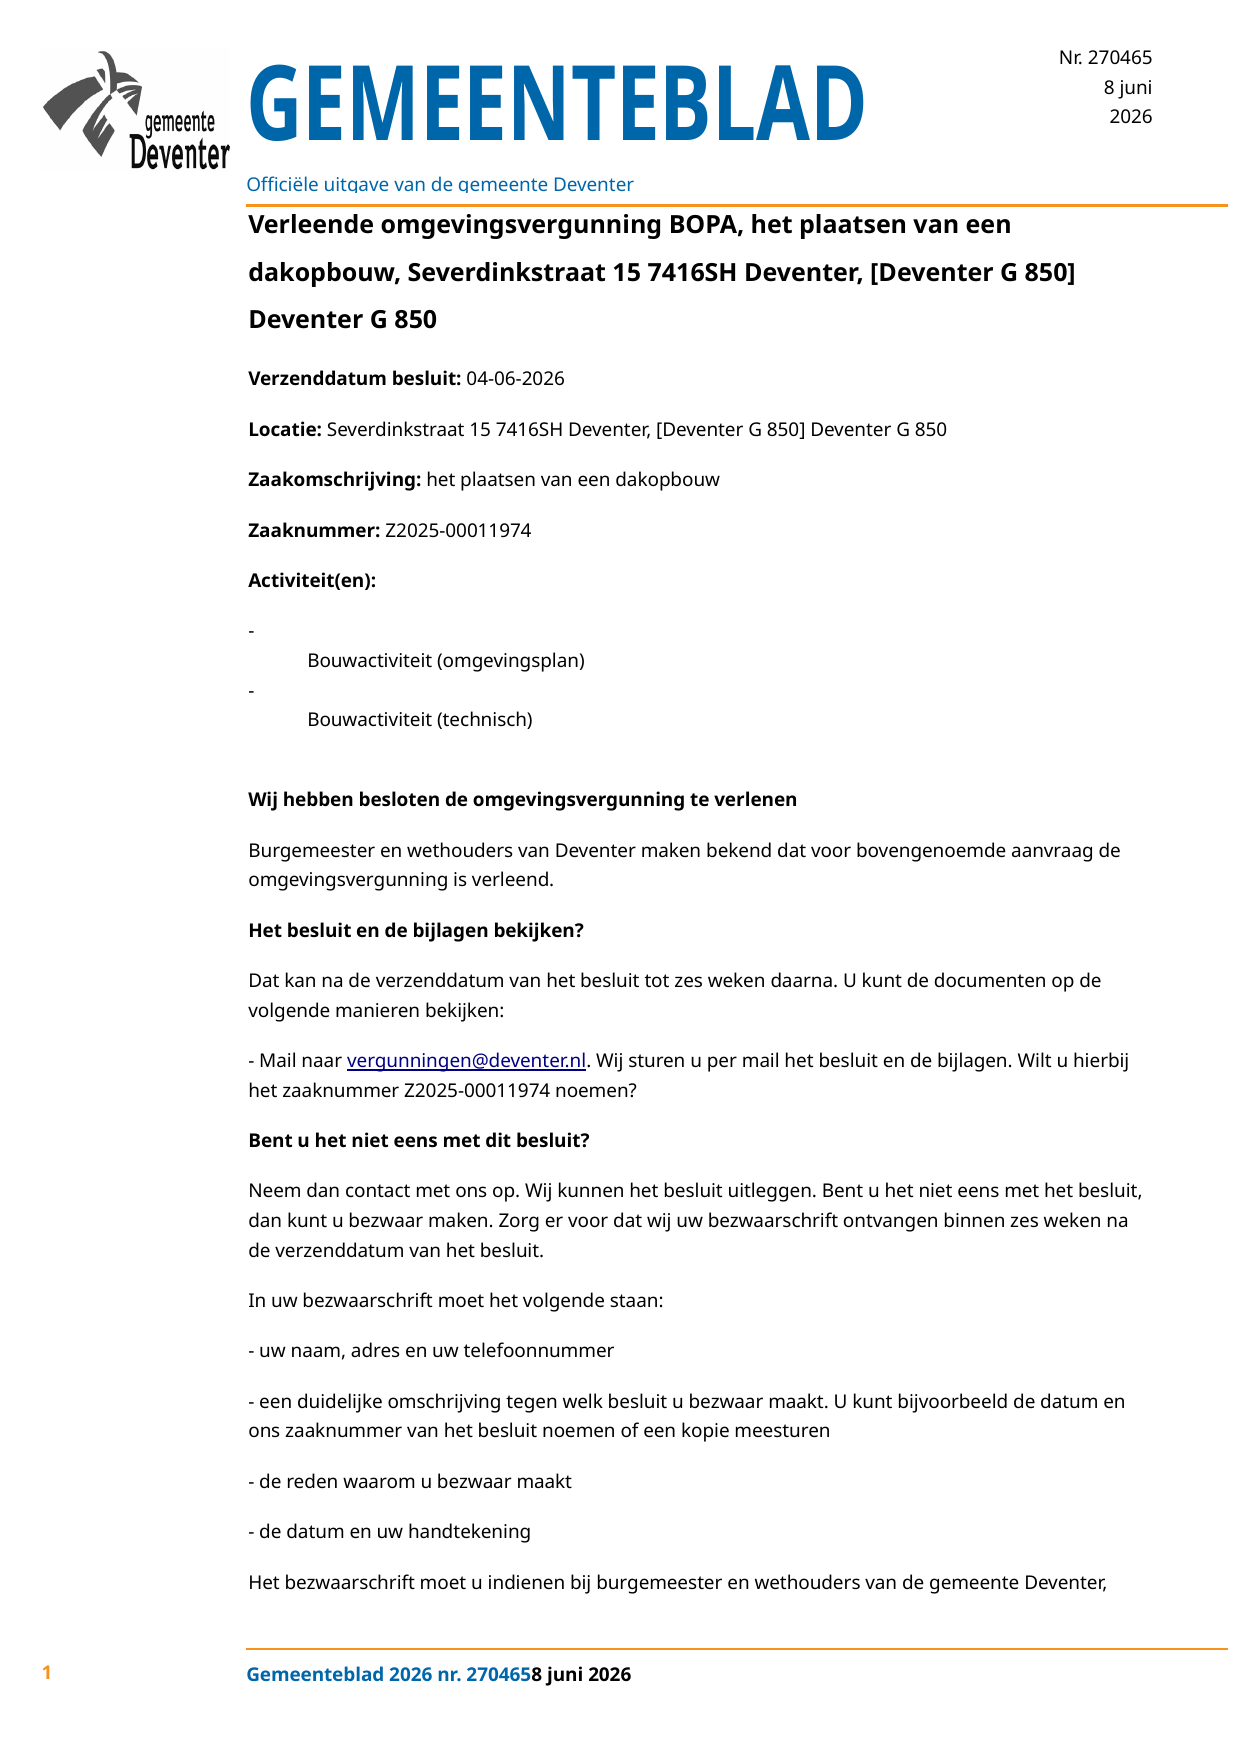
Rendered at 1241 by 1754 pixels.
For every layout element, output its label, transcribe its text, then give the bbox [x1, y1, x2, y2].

text - de datum en uw handtekening [248, 1518, 1152, 1544]
text Activiteit(en): [248, 567, 1152, 593]
text Wij hebben besloten de omgevingsvergunning te verlenen [248, 786, 1152, 812]
text - een duidelijke omschrijving tegen welk besluit u bezwaar maakt. U kunt bijvoorbeeld de datum en ons zaaknummer van het besluit noemen of een kopie meesturen [248, 1388, 1152, 1443]
text Locatie: Severdinkstraat 15 7416SH Deventer, [Deventer G 850] Deventer G 850 [248, 416, 1152, 442]
picture [41, 47, 231, 172]
text Het bezwaarschrift moet u indienen bij burgemeester en wethouders van de gemeente Deventer, [248, 1569, 1152, 1594]
text Het besluit en de bijlagen bekijken? [248, 917, 1152, 942]
text Neem dan contact met ons op. Wij kunnen het besluit uitleggen. Bent u het niet eens met het besluit, dan kunt u bezwaar maken. Zorg er voor dat wij uw bezwaarschrift ontvangen binnen zes weken na de verzenddatum van het besluit. [248, 1178, 1152, 1262]
text Verleende omgevingsvergunning BOPA, het plaatsen van een dakopbouw, Severdinkstraat 15 7416SH Deventer, [Deventer G 850] Deventer G 850 [248, 207, 1152, 336]
text Bent u het niet eens met dit besluit? [248, 1127, 1152, 1153]
text In uw bezwaarschrift moet het volgende staan: [248, 1287, 1152, 1313]
text Verzenddatum besluit: 04-06-2026 [248, 366, 1152, 391]
text Burgemeester en wethouders van Deventer maken bekend dat voor bovengenoemde aanvraag de omgevingsvergunning is verleend. [248, 837, 1152, 892]
text - de reden waarom u bezwaar maakt [248, 1468, 1152, 1494]
list Bouwactiviteit (omgevingsplan) [248, 647, 1152, 673]
text Zaakomschrijving: het plaatsen van een dakopbouw [248, 466, 1152, 492]
list Bouwactiviteit (technisch) [248, 706, 1152, 732]
text - Mail naar vergunningen@deventer.nl. Wij sturen u per mail het besluit en de bijlagen. Wilt u hierbij het zaaknummer Z2025-00011974 noemen? [248, 1047, 1152, 1102]
text Zaaknummer: Z2025-00011974 [248, 517, 1152, 542]
text - uw naam, adres en uw telefoonnummer [248, 1338, 1152, 1363]
text Dat kan na de verzenddatum van het besluit tot zes weken daarna. U kunt de documenten op de volgende manieren bekijken: [248, 967, 1152, 1022]
